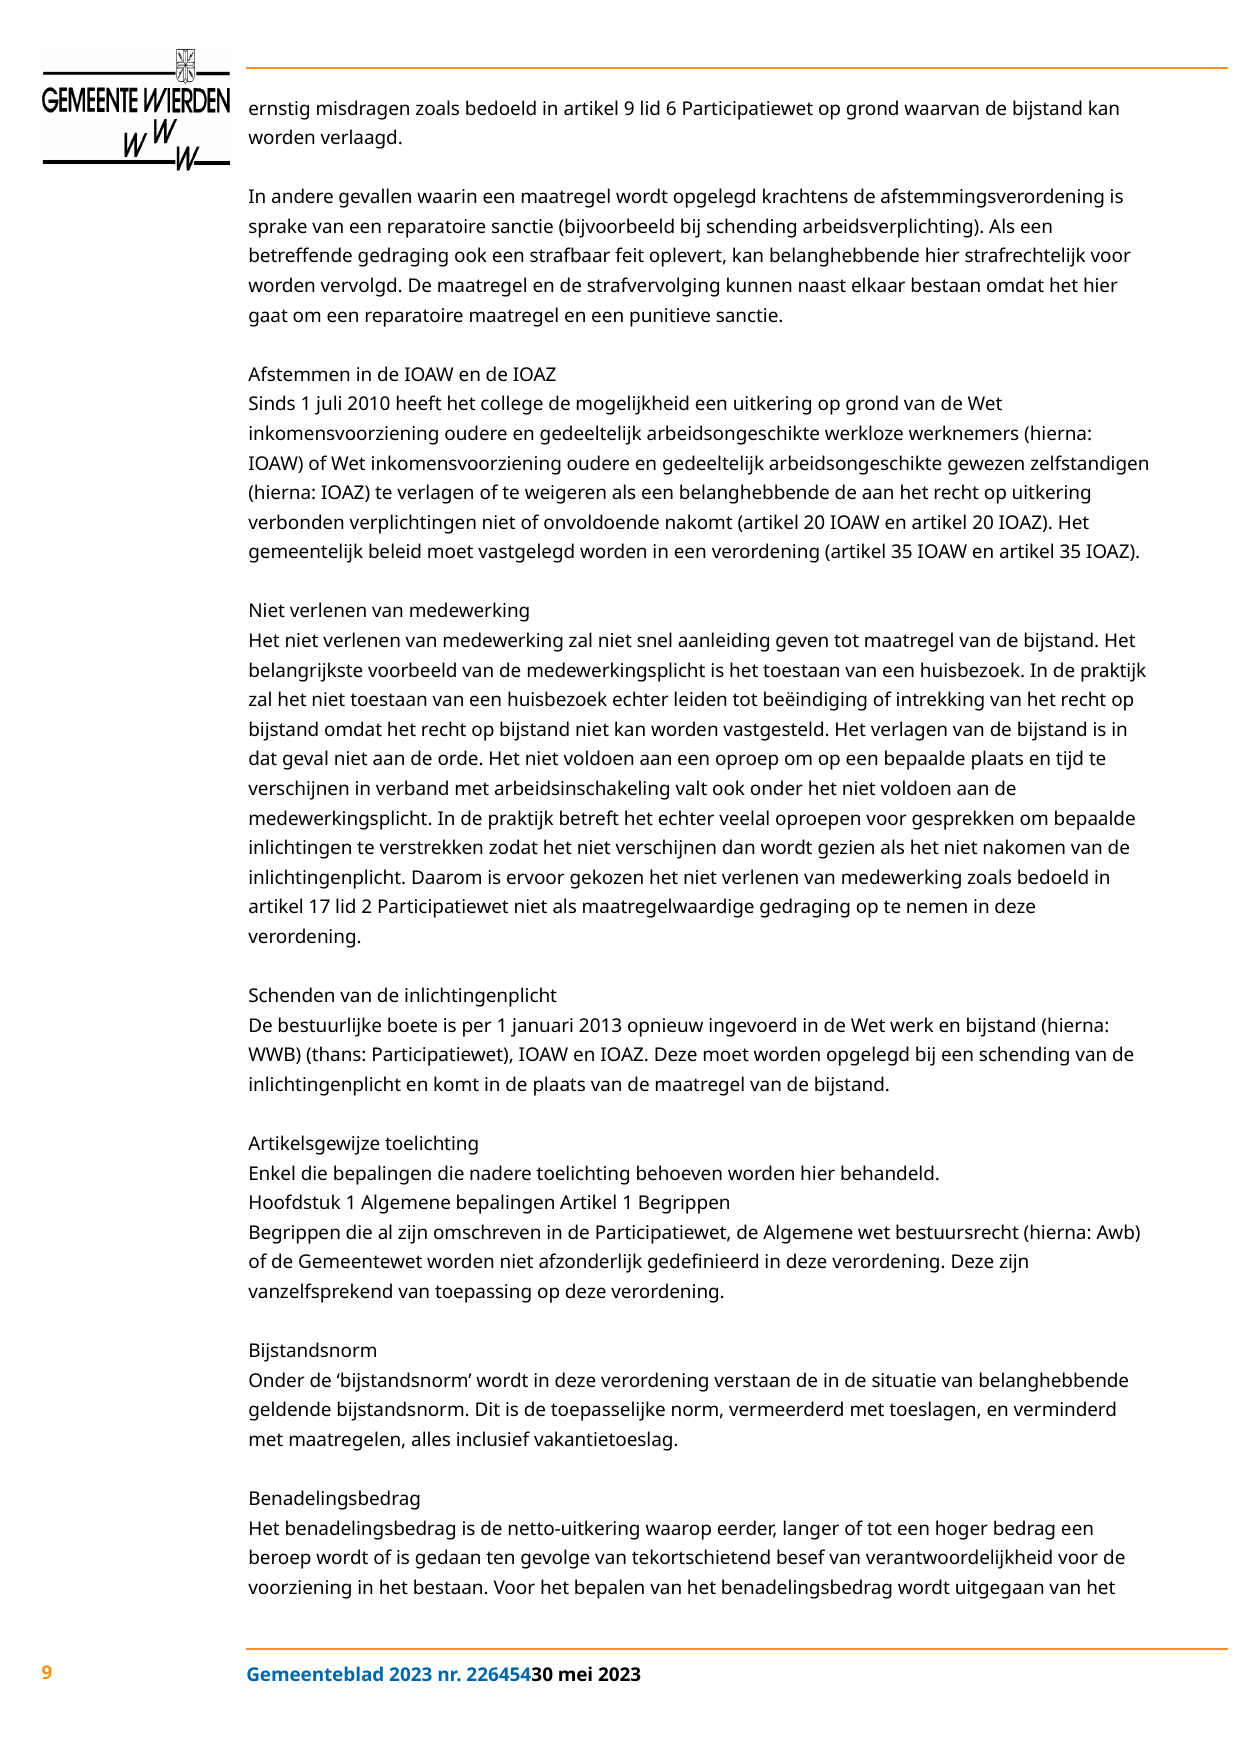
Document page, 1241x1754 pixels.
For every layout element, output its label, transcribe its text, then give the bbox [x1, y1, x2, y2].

text ernstig misdragen zoals bedoeld in artikel 9 lid 6 Participatiewet op grond waarvan de bijstand kan worden verlaagd. [248, 95, 1152, 150]
picture [41, 47, 231, 172]
text Het benadelingsbedrag is de netto-uitkering waarop eerder, langer of tot een hoger bedrag een beroep wordt of is gedaan ten gevolge van tekortschietend besef van verantwoordelijkheid voor de voorziening in het bestaan. Voor het bepalen van het benadelingsbedrag wordt uitgegaan van het [248, 1515, 1152, 1600]
text Schenden van de inlichtingenplicht [248, 982, 1152, 1008]
text In andere gevallen waarin een maatregel wordt opgelegd krachtens de afstemmingsverordening is sprake van een reparatoire sanctie (bijvoorbeeld bij schending arbeidsverplichting). Als een betreffende gedraging ook een strafbaar feit oplevert, kan belanghebbende hier strafrechtelijk voor worden vervolgd. De maatregel en de strafvervolging kunnen naast elkaar bestaan omdat het hier gaat om een reparatoire maatregel en een punitieve sanctie. [248, 183, 1152, 328]
text Niet verlenen van medewerking [248, 598, 1152, 623]
text Bijstandsnorm [248, 1337, 1152, 1363]
text Sinds 1 juli 2010 heeft het college de mogelijkheid een uitkering op grond van de Wet inkomensvoorziening oudere en gedeeltelijk arbeidsongeschikte werkloze werknemers (hierna: IOAW) of Wet inkomensvoorziening oudere en gedeeltelijk arbeidsongeschikte gewezen zelfstandigen (hierna: IOAZ) te verlagen of te weigeren als een belanghebbende de aan het recht op uitkering verbonden verplichtingen niet of onvoldoende nakomt (artikel 20 IOAW en artikel 20 IOAZ). Het gemeentelijk beleid moet vastgelegd worden in een verordening (artikel 35 IOAW en artikel 35 IOAZ). [248, 391, 1152, 564]
text Het niet verlenen van medewerking zal niet snel aanleiding geven tot maatregel van de bijstand. Het belangrijkste voorbeeld van de medewerkingsplicht is het toestaan van een huisbezoek. In de praktijk zal het niet toestaan van een huisbezoek echter leiden tot beëindiging of intrekking van het recht op bijstand omdat het recht op bijstand niet kan worden vastgesteld. Het verlagen van de bijstand is in dat geval niet aan de orde. Het niet voldoen aan een oproep om op een bepaalde plaats en tijd te verschijnen in verband met arbeidsinschakeling valt ook onder het niet voldoen aan de medewerkingsplicht. In de praktijk betreft het echter veelal oproepen voor gesprekken om bepaalde inlichtingen te verstrekken zodat het niet verschijnen dan wordt gezien als het niet nakomen van de inlichtingenplicht. Daarom is ervoor gekozen het niet verlenen van medewerking zoals bedoeld in artikel 17 lid 2 Participatiewet niet als maatregelwaardige gedraging op te nemen in deze verordening. [248, 627, 1152, 949]
text Begrippen die al zijn omschreven in de Participatiewet, de Algemene wet bestuursrecht (hierna: Awb) of de Gemeentewet worden niet afzonderlijk gedefinieerd in deze verordening. Deze zijn vanzelfsprekend van toepassing op deze verordening. [248, 1219, 1152, 1304]
text De bestuurlijke boete is per 1 januari 2013 opnieuw ingevoerd in de Wet werk en bijstand (hierna: WWB) (thans: Participatiewet), IOAW en IOAZ. Deze moet worden opgelegd bij een schending van de inlichtingenplicht en komt in de plaats van de maatregel van de bijstand. [248, 1012, 1152, 1097]
text Benadelingsbedrag [248, 1485, 1152, 1511]
text Hoofdstuk 1 Algemene bepalingen Artikel 1 Begrippen [248, 1189, 1152, 1215]
text Artikelsgewijze toelichting [248, 1130, 1152, 1156]
text Afstemmen in de IOAW en de IOAZ [248, 361, 1152, 387]
text Onder de ‘bijstandsnorm’ wordt in deze verordening verstaan de in de situatie van belanghebbende geldende bijstandsnorm. Dit is de toepasselijke norm, vermeerderd met toeslagen, en verminderd met maatregelen, alles inclusief vakantietoeslag. [248, 1367, 1152, 1452]
text Enkel die bepalingen die nadere toelichting behoeven worden hier behandeld. [248, 1160, 1152, 1186]
